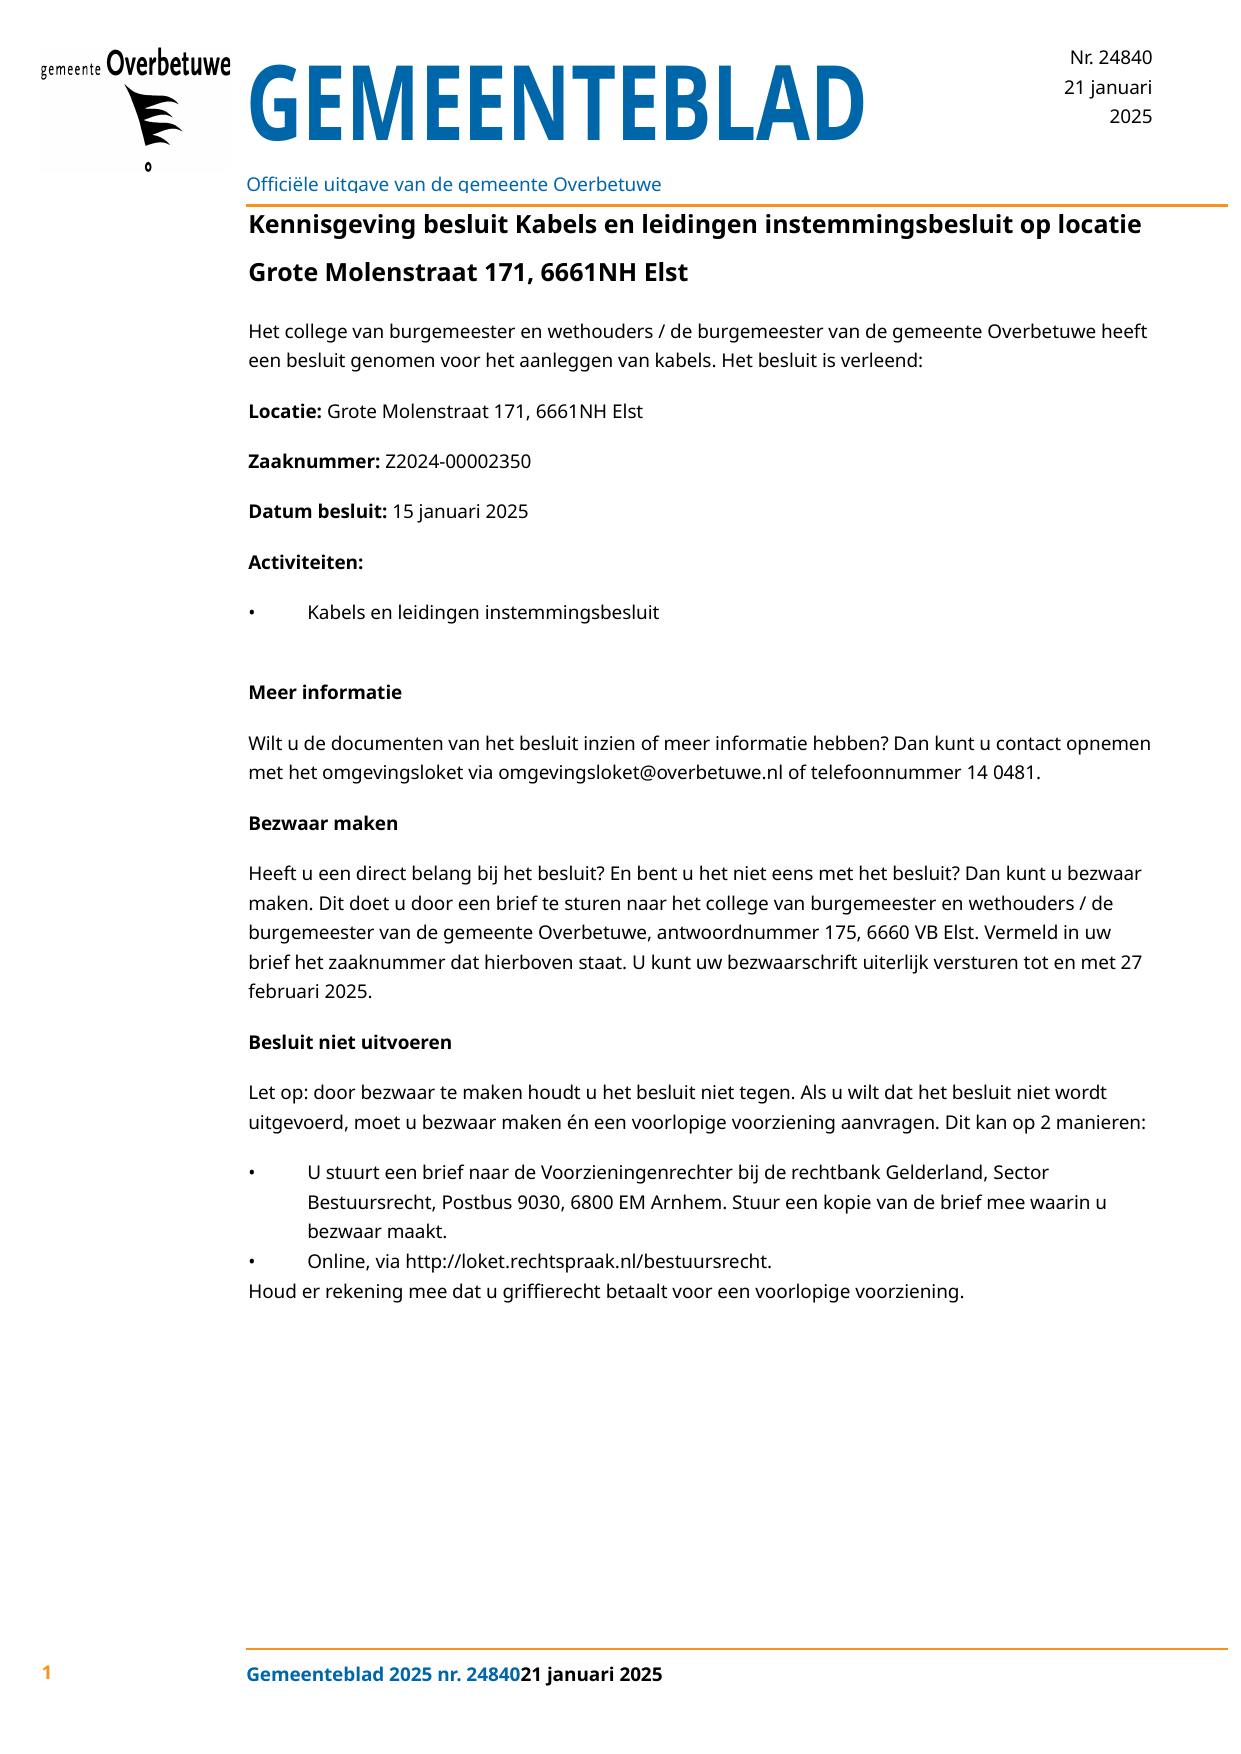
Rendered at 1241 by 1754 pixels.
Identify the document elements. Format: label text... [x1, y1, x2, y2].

list U stuurt een brief naar de Voorzieningenrechter bij de rechtbank Gelderland, Sector Bestuursrecht, Postbus 9030, 6800 EM Arnhem. Stuur een kopie van de brief mee waarin u bezwaar maakt. [248, 1159, 1152, 1244]
text Het college van burgemeester en wethouders / de burgemeester van de gemeente Overbetuwe heeft een besluit genomen voor het aanleggen van kabels. Het besluit is verleend: [248, 318, 1152, 373]
text Datum besluit: 15 januari 2025 [248, 499, 1152, 524]
list Online, via http://loket.rechtspraak.nl/bestuursrecht. [248, 1248, 1152, 1274]
text Wilt u de documenten van het besluit inzien of meer informatie hebben? Dan kunt u contact opnemen met het omgevingsloket via omgevingsloket@overbetuwe.nl of telefoonnummer 14 0481. [248, 730, 1152, 785]
text Heeft u een direct belang bij het besluit? En bent u het niet eens met het besluit? Dan kunt u bezwaar maken. Dit doet u door een brief te sturen naar het college van burgemeester en wethouders / de burgemeester van de gemeente Overbetuwe, antwoordnummer 175, 6660 VB Elst. Vermeld in uw brief het zaaknummer dat hierboven staat. U kunt uw bezwaarschrift uiterlijk versturen tot en met 27 februari 2025. [248, 860, 1152, 1004]
text Bezwaar maken [248, 810, 1152, 836]
picture [41, 47, 231, 172]
text Let op: door bezwaar te maken houdt u het besluit niet tegen. Als u wilt dat het besluit niet wordt uitgevoerd, moet u bezwaar maken én een voorlopige voorziening aanvragen. Dit kan op 2 manieren: [248, 1079, 1152, 1135]
text Houd er rekening mee dat u griffierecht betaalt voor een voorlopige voorziening. [248, 1278, 1152, 1304]
text Besluit niet uitvoeren [248, 1029, 1152, 1055]
text Activiteiten: [248, 549, 1152, 575]
list Kabels en leidingen instemmingsbesluit [248, 599, 1152, 625]
text Zaaknummer: Z2024-00002350 [248, 448, 1152, 474]
text Kennisgeving besluit Kabels en leidingen instemmingsbesluit op locatie Grote Molenstraat 171, 6661NH Elst [248, 207, 1152, 288]
text Locatie: Grote Molenstraat 171, 6661NH Elst [248, 398, 1152, 424]
text Meer informatie [248, 679, 1152, 705]
